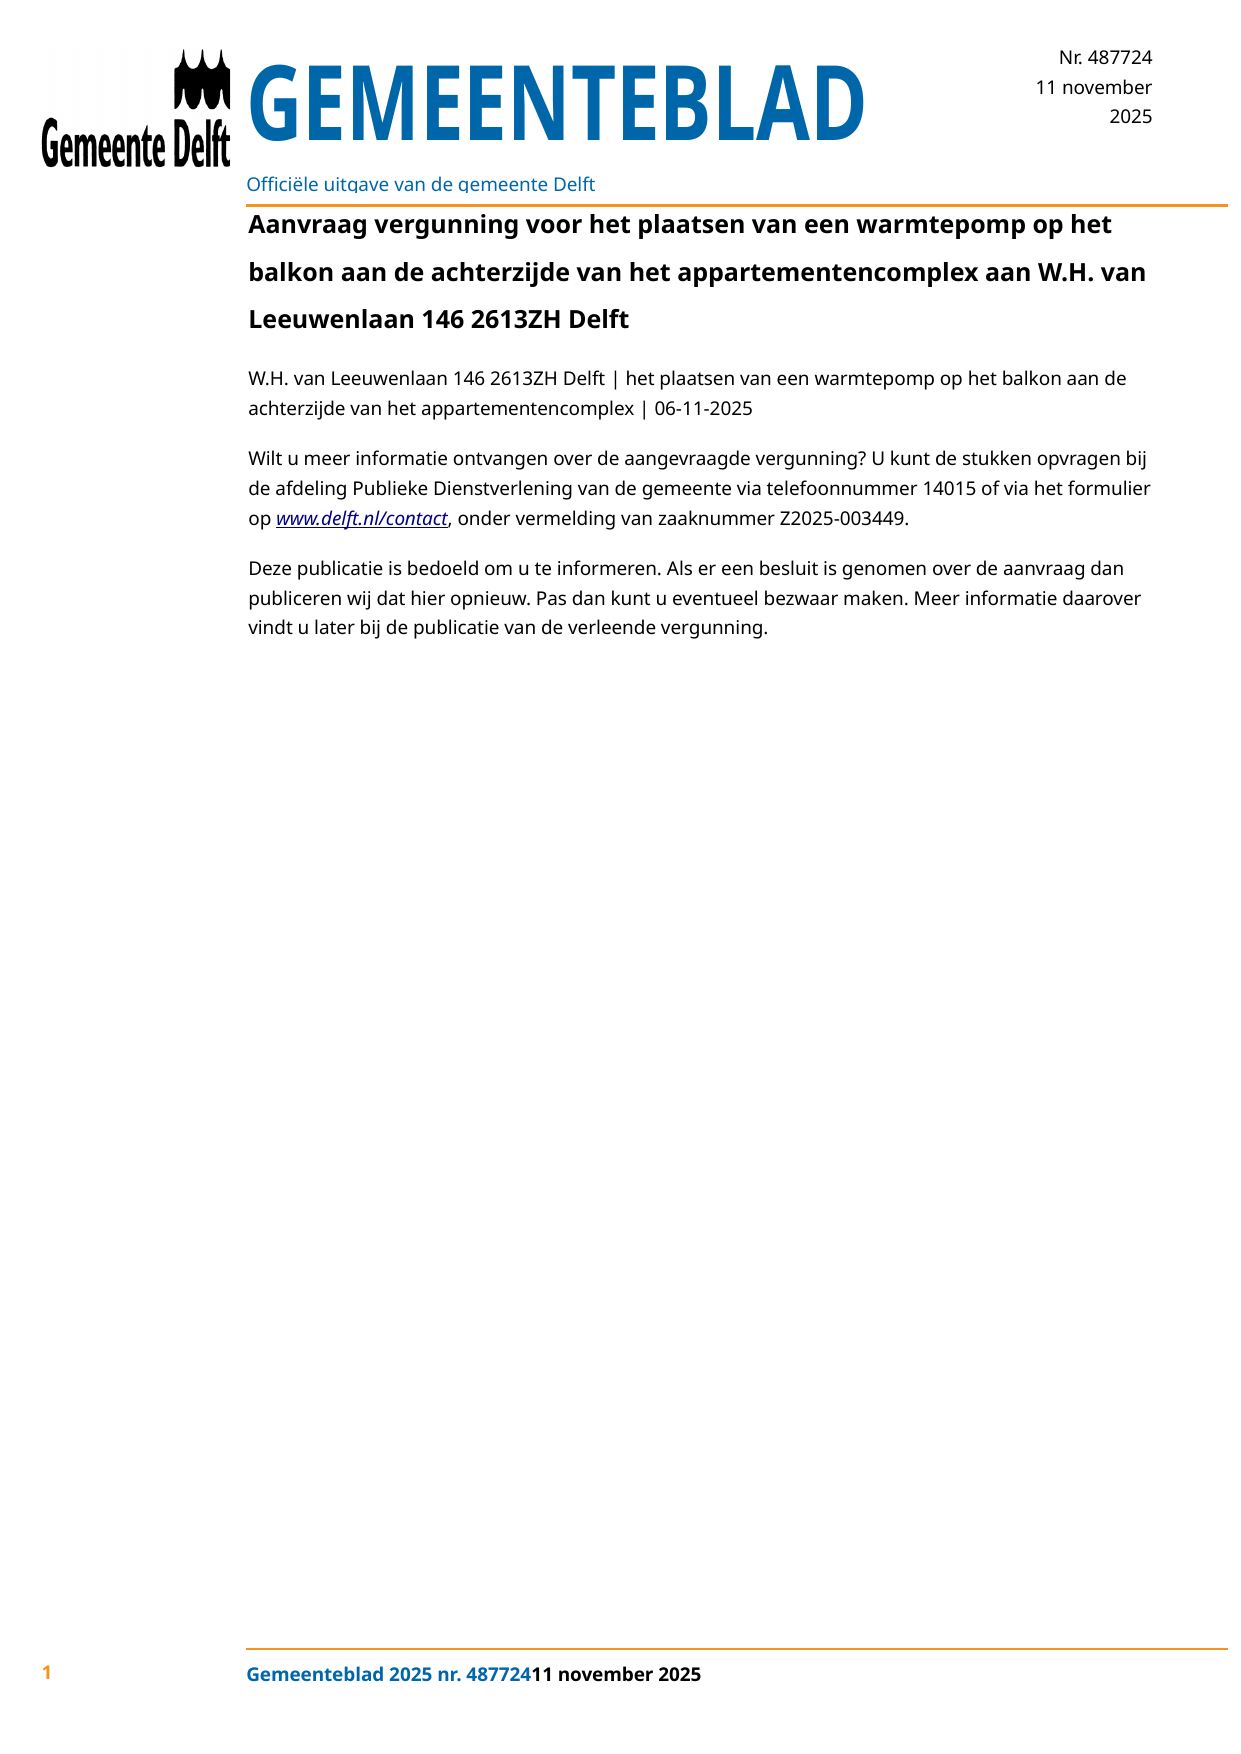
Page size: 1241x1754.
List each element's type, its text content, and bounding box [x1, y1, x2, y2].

text Deze publicatie is bedoeld om u te informeren. Als er een besluit is genomen over de aanvraag dan publiceren wij dat hier opnieuw. Pas dan kunt u eventueel bezwaar maken. Meer informatie daarover vindt u later bij de publicatie van de verleende vergunning. [248, 555, 1152, 640]
text W.H. van Leeuwenlaan 146 2613ZH Delft | het plaatsen van een warmtepomp op het balkon aan de achterzijde van het appartementencomplex | 06-11-2025 [248, 366, 1152, 421]
picture [41, 47, 231, 172]
text Aanvraag vergunning voor het plaatsen van een warmtepomp op het balkon aan de achterzijde van het appartementencomplex aan W.H. van Leeuwenlaan 146 2613ZH Delft [248, 207, 1152, 336]
text Wilt u meer informatie ontvangen over de aangevraagde vergunning? U kunt de stukken opvragen bij de afdeling Publieke Dienstverlening van de gemeente via telefoonnummer 14015 of via het formulier op www.delft.nl/contact, onder vermelding van zaaknummer Z2025-003449. [248, 446, 1152, 530]
